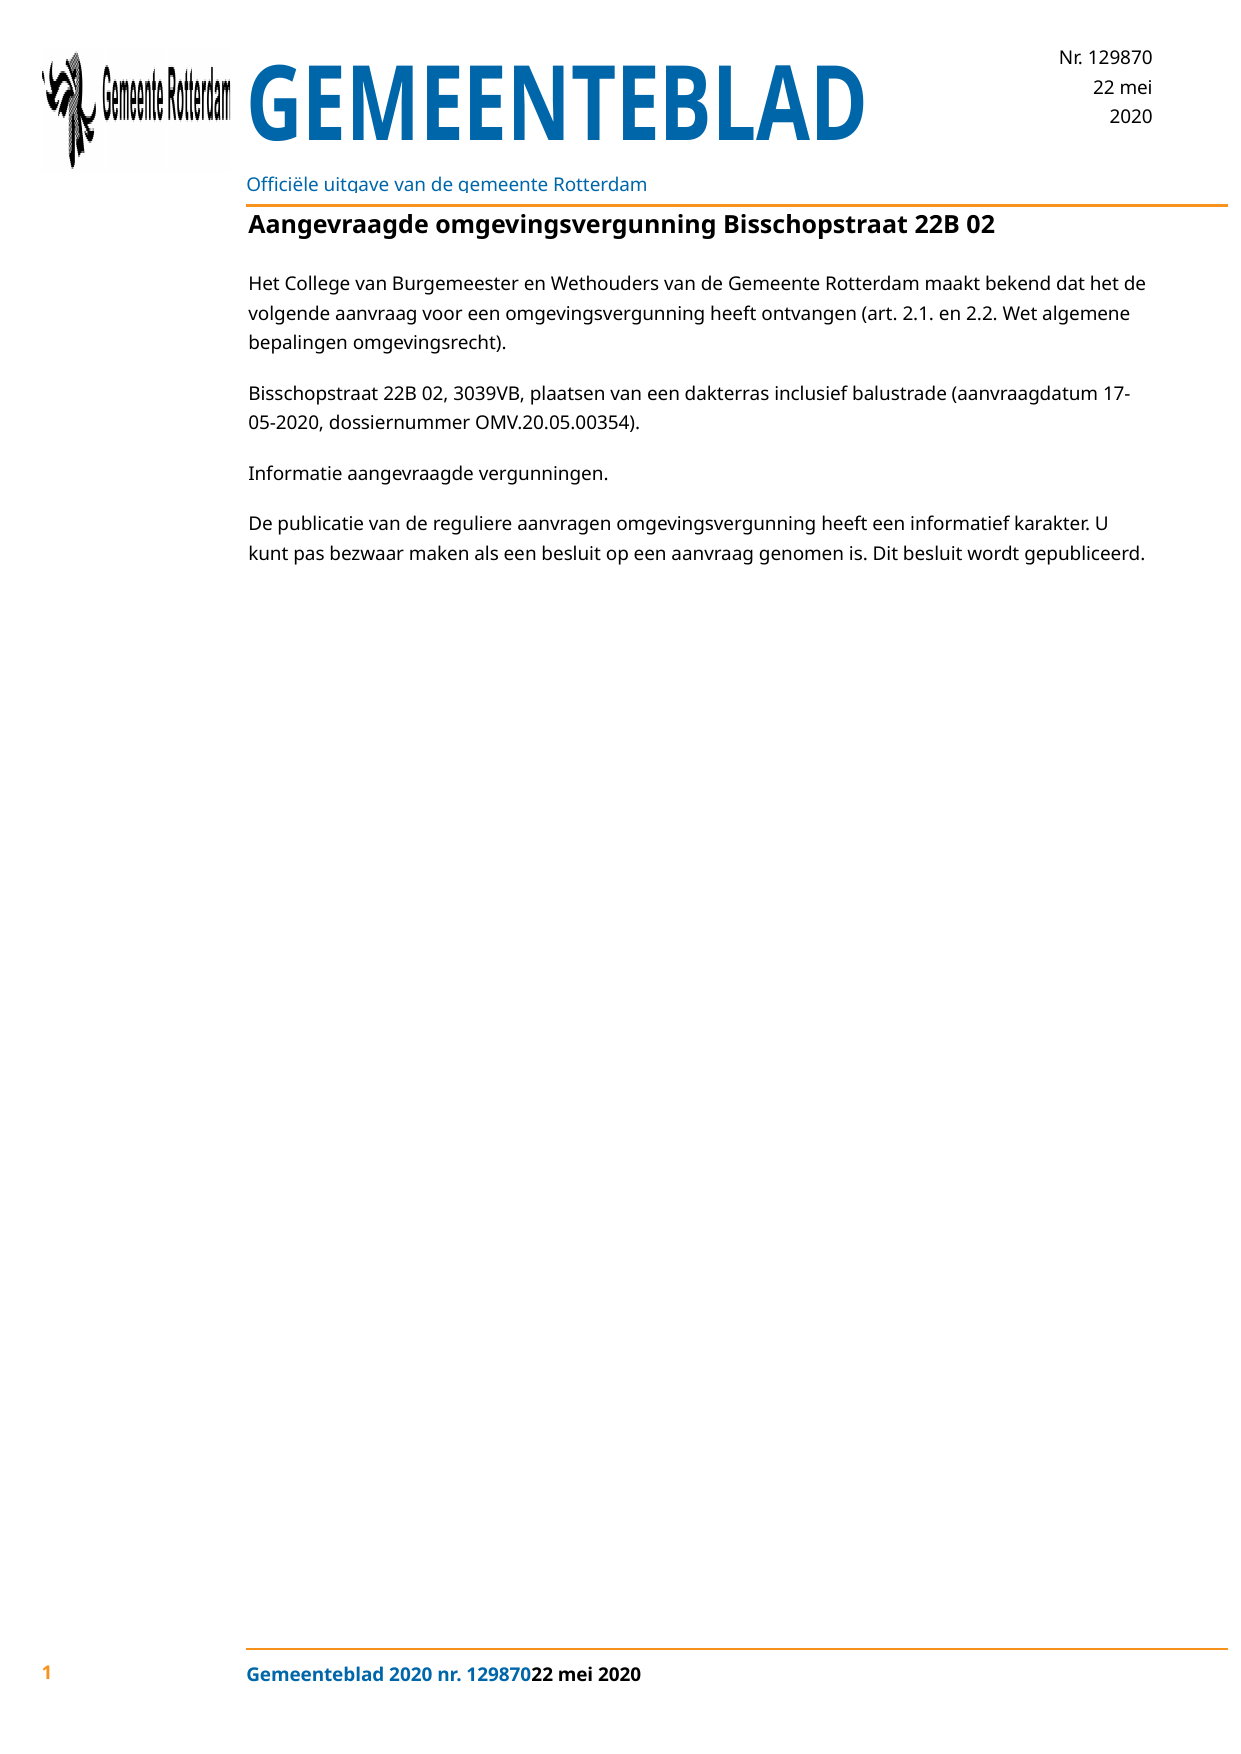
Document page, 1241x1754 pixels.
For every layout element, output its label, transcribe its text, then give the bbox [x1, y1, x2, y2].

text Het College van Burgemeester en Wethouders van de Gemeente Rotterdam maakt bekend dat het de volgende aanvraag voor een omgevingsvergunning heeft ontvangen (art. 2.1. en 2.2. Wet algemene bepalingen omgevingsrecht). [248, 270, 1152, 355]
text De publicatie van de reguliere aanvragen omgevingsvergunning heeft een informatief karakter. U kunt pas bezwaar maken als een besluit op een aanvraag genomen is. Dit besluit wordt gepubliceerd. [248, 510, 1152, 566]
picture [41, 47, 231, 172]
text Informatie aangevraagde vergunningen. [248, 460, 1152, 486]
text Aangevraagde omgevingsvergunning Bisschopstraat 22B 02 [248, 207, 1152, 241]
text Bisschopstraat 22B 02, 3039VB, plaatsen van een dakterras inclusief balustrade (aanvraagdatum 17-05-2020, dossiernummer OMV.20.05.00354). [248, 380, 1152, 435]
